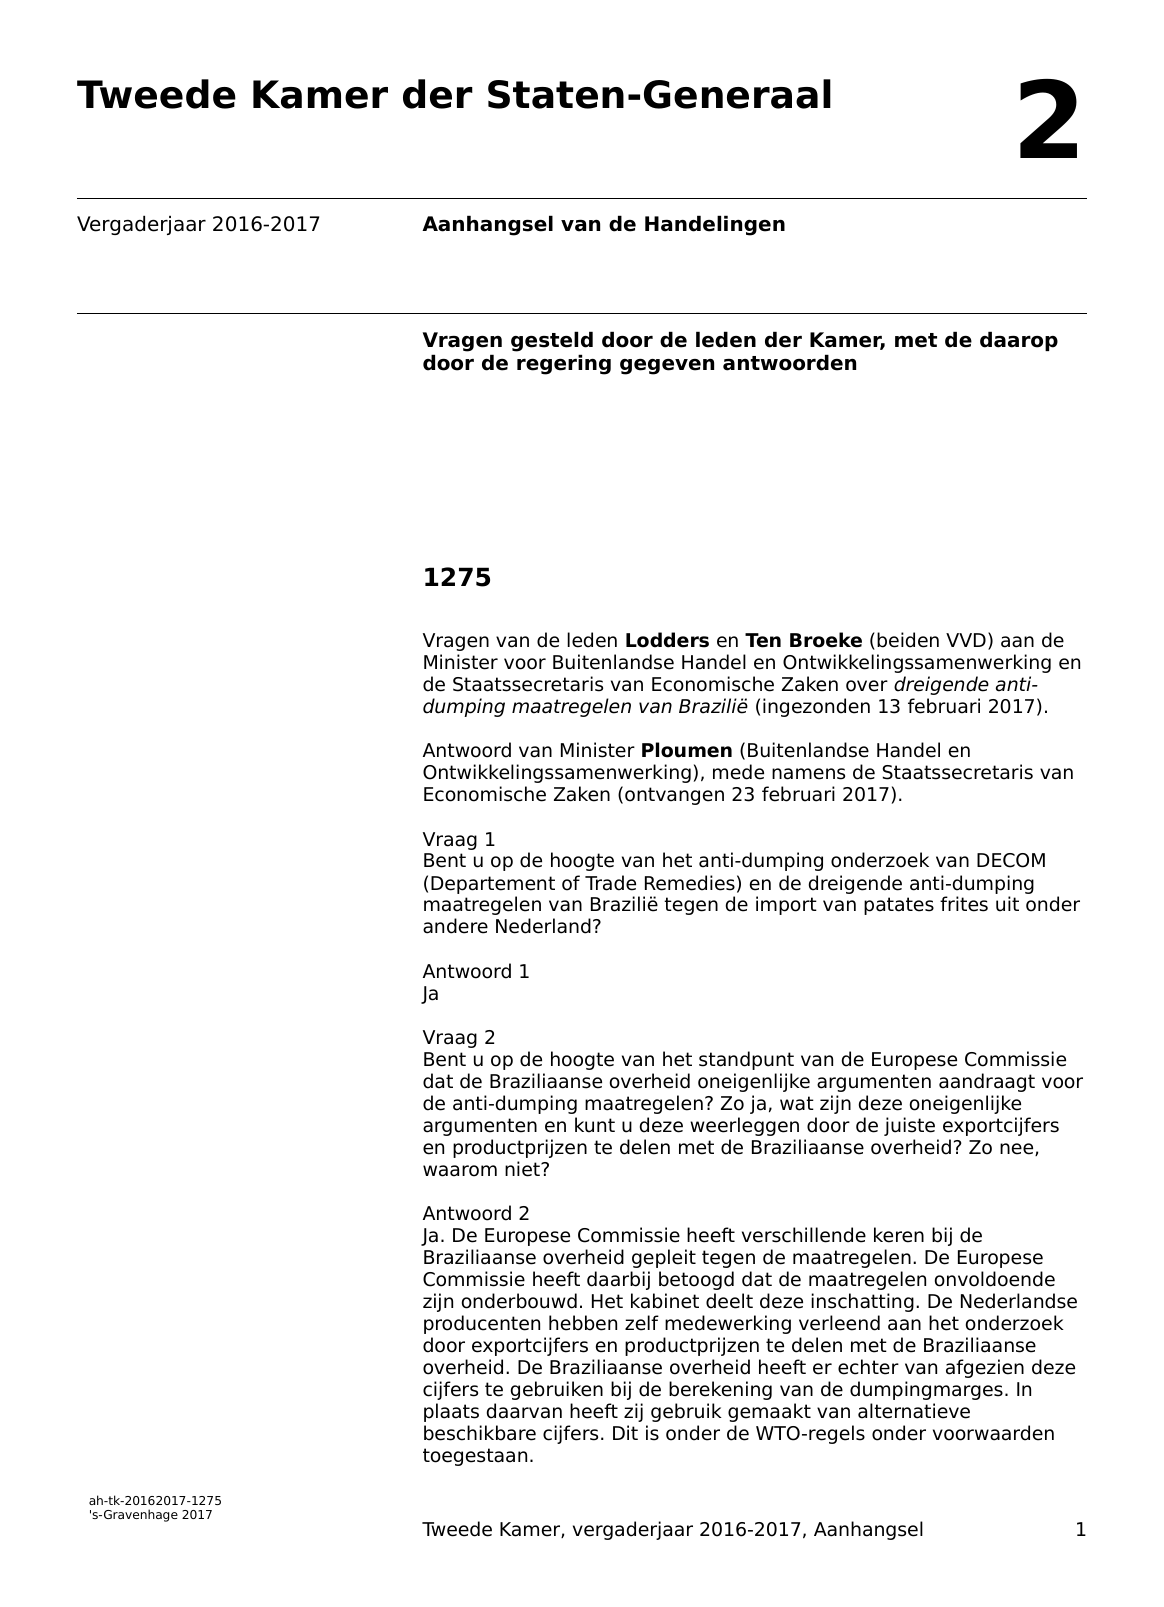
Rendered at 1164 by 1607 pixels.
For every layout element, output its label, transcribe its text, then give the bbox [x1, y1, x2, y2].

text Antwoord 2 [422, 1203, 1087, 1225]
text Bent u op de hoogte van het standpunt van de Europese Commissie dat de Braziliaanse overheid oneigenlijke argumenten aandraagt voor de anti-dumping maatregelen? Zo ja, wat zijn deze oneigenlijke argumenten en kunt u deze weerleggen door de juiste exportcijfers en productprijzen te delen met de Braziliaanse overheid? Zo nee, waarom niet? [422, 1049, 1087, 1181]
text Antwoord 1 [422, 961, 1087, 982]
table_cell Vergaderjaar 2016-2017 [77, 199, 422, 313]
text ah-tk-20162017-1275 [88, 1494, 323, 1508]
text Ja [422, 982, 1087, 1004]
table_header 2 [886, 59, 1087, 198]
text Ja. De Europese Commissie heeft verschillende keren bij de Braziliaanse overheid gepleit tegen de maatregelen. De Europese Commissie heeft daarbij betoogd dat de maatregelen onvoldoende zijn onderbouwd. Het kabinet deelt deze inschatting. De Nederlandse producenten hebben zelf medewerking verleend aan het onderzoek door exportcijfers en productprijzen te delen met de Braziliaanse overheid. De Braziliaanse overheid heeft er echter van afgezien deze cijfers te gebruiken bij de berekening van de dumpingmarges. In plaats daarvan heeft zij gebruik gemaakt van alternatieve beschikbare cijfers. Dit is onder de WTO-regels onder voorwaarden toegestaan. [422, 1225, 1087, 1466]
text Vraag 1 [422, 828, 1087, 850]
text Antwoord van Minister Ploumen (Buitenlandse Handel en Ontwikkelingssamenwerking), mede namens de Staatssecretaris van Economische Zaken (ontvangen 23 februari 2017). [422, 740, 1087, 806]
text Vragen van de leden Lodders en Ten Broeke (beiden VVD) aan de Minister voor Buitenlandse Handel en Ontwikkelingssamenwerking en de Staatssecretaris van Economische Zaken over dreigende anti-dumping maatregelen van Brazilië (ingezonden 13 februari 2017). [422, 630, 1087, 718]
text 's-Gravenhage 2017 [88, 1508, 323, 1522]
table_cell Vragen gesteld door de leden der Kamer, met de daarop door de regering gegeven antwoorden [422, 314, 1087, 375]
table_cell Aanhangsel van de Handelingen [422, 199, 1087, 313]
table_header Tweede Kamer der Staten-Generaal [77, 59, 886, 198]
table_cell [77, 314, 422, 375]
text Vraag 2 [422, 1027, 1087, 1049]
text Bent u op de hoogte van het anti-dumping onderzoek van DECOM (Departement of Trade Remedies) en de dreigende anti-dumping maatregelen van Brazilië tegen de import van patates frites uit onder andere Nederland? [422, 850, 1087, 938]
text 1275 [422, 563, 1087, 592]
